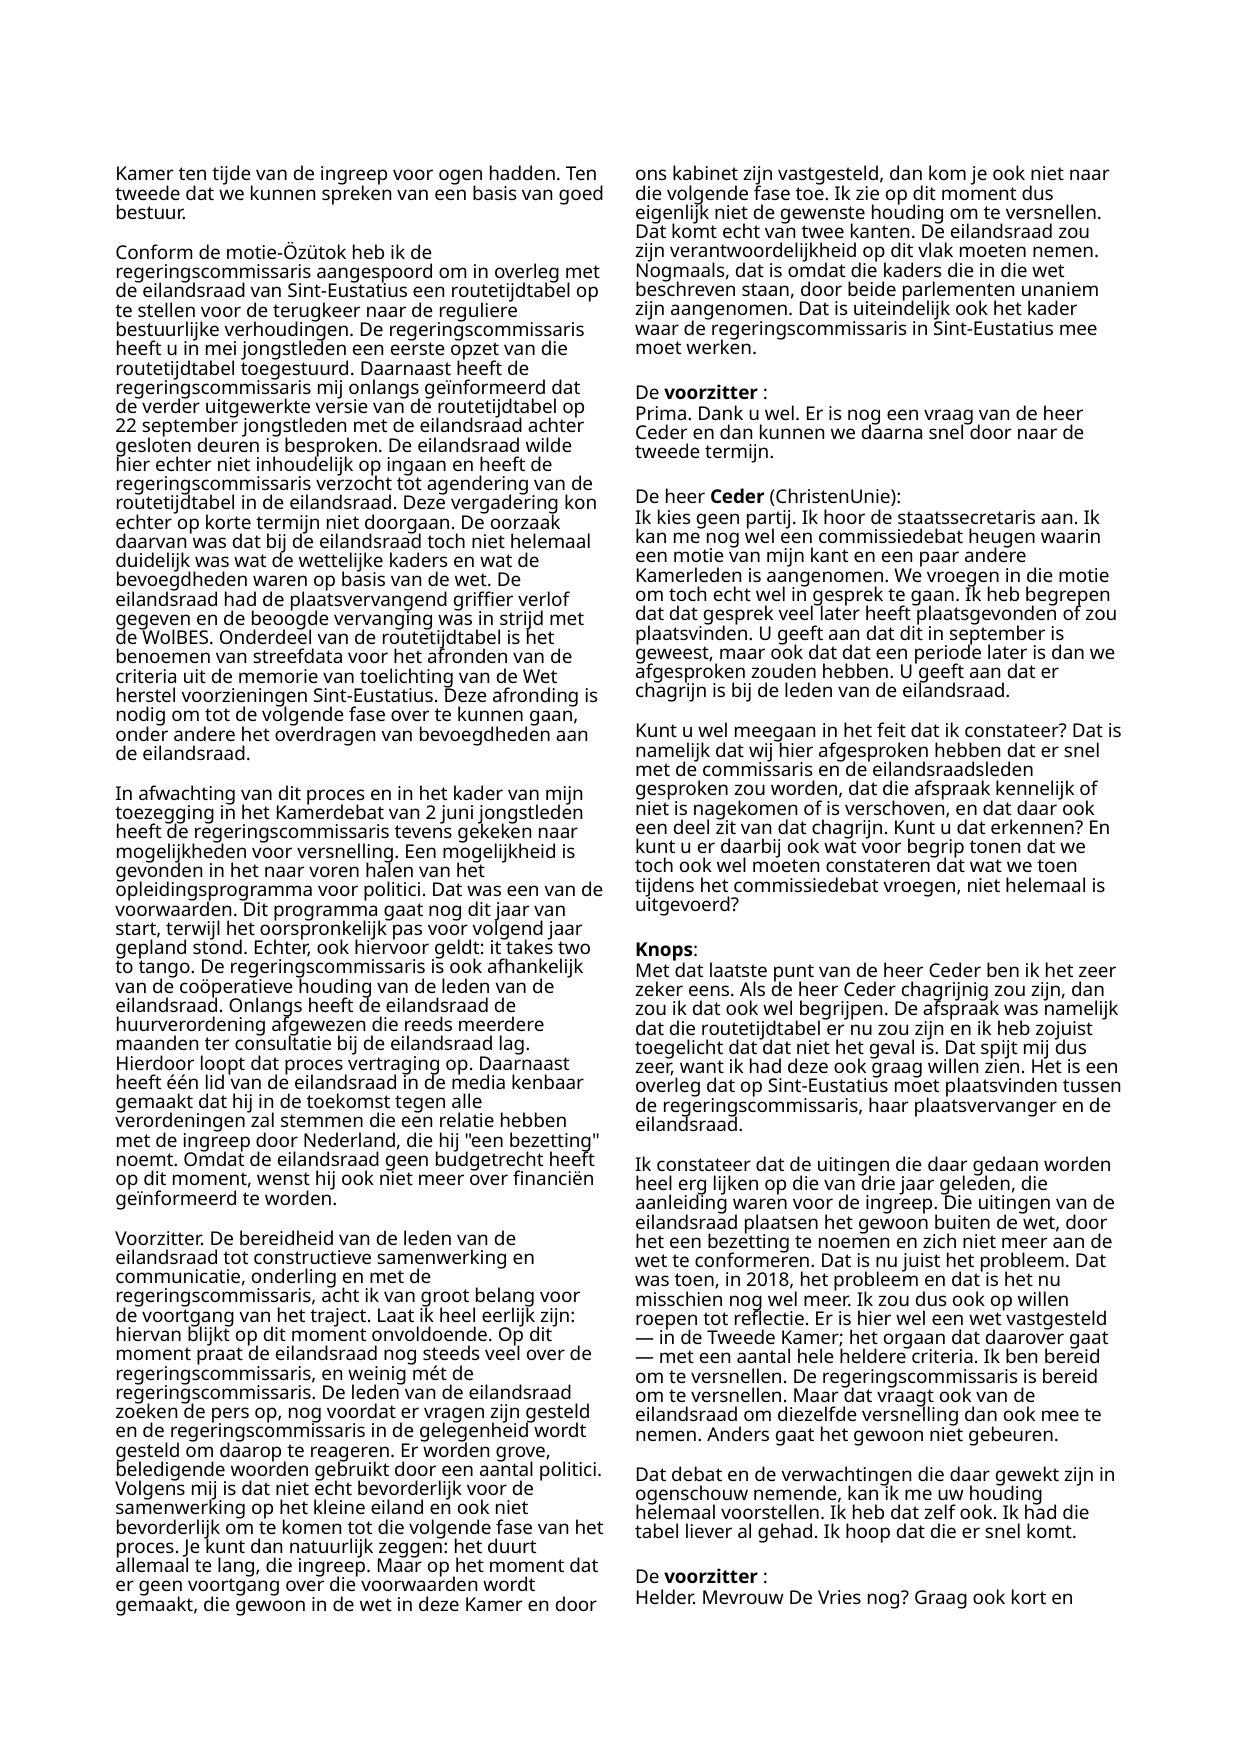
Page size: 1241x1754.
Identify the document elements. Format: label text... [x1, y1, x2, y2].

text Met dat laatste punt van de heer Ceder ben ik het zeer zeker eens. Als de heer Ceder chagrijnig zou zijn, dan zou ik dat ook wel begrijpen. De afspraak was namelijk dat die routetijdtabel er nu zou zijn en ik heb zojuist toegelicht dat dat niet het geval is. Dat spijt mij dus zeer, want ik had deze ook graag willen zien. Het is een overleg dat op Sint-Eustatius moet plaatsvinden tussen de regeringscommissaris, haar plaatsvervanger en de eilandsraad. [635, 962, 1125, 1135]
text Conform de motie-Özütok heb ik de regeringscommissaris aangespoord om in overleg met de eilandsraad van Sint-Eustatius een routetijdtabel op te stellen voor de terugkeer naar de reguliere bestuurlijke verhoudingen. De regeringscommissaris heeft u in mei jongstleden een eerste opzet van die routetijdtabel toegestuurd. Daarnaast heeft de regeringscommissaris mij onlangs geïnformeerd dat de verder uitgewerkte versie van de routetijdtabel op 22 september jongstleden met de eilandsraad achter gesloten deuren is besproken. De eilandsraad wilde hier echter niet inhoudelijk op ingaan en heeft de regeringscommissaris verzocht tot agendering van de routetijdtabel in de eilandsraad. Deze vergadering kon echter op korte termijn niet doorgaan. De oorzaak daarvan was dat bij de eilandsraad toch niet helemaal duidelijk was wat de wettelijke kaders en wat de bevoegdheden waren op basis van de wet. De eilandsraad had de plaatsvervangend griffier verlof gegeven en de beoogde vervanging was in strijd met de WolBES. Onderdeel van de routetijdtabel is het benoemen van streefdata voor het afronden van de criteria uit de memorie van toelichting van de Wet herstel voorzieningen Sint-Eustatius. Deze afronding is nodig om tot de volgende fase over te kunnen gaan, onder andere het overdragen van bevoegdheden aan de eilandsraad. [115, 244, 605, 764]
text Prima. Dank u wel. Er is nog een vraag van de heer Ceder en dan kunnen we daarna snel door naar de tweede termijn. [635, 404, 1125, 462]
text Dat debat en de verwachtingen die daar gewekt zijn in ogenschouw nemende, kan ik me uw houding helemaal voorstellen. Ik heb dat zelf ook. Ik had die tabel liever al gehad. Ik hoop dat die er snel komt. [635, 1466, 1125, 1543]
text De voorzitter : [635, 1563, 1125, 1589]
text Ik kies geen partij. Ik hoor de staatssecretaris aan. Ik kan me nog wel een commissiedebat heugen waarin een motie van mijn kant en een paar andere Kamerleden is aangenomen. We vroegen in die motie om toch echt wel in gesprek te gaan. Ik heb begrepen dat dat gesprek veel later heeft plaatsgevonden of zou plaatsvinden. U geeft aan dat dit in september is geweest, maar ook dat dat een periode later is dan we afgesproken zouden hebben. U geeft aan dat er chagrijn is bij de leden van de eilandsraad. [635, 509, 1125, 702]
text De heer Ceder (ChristenUnie): [635, 483, 1125, 509]
text Ik constateer dat de uitingen die daar gedaan worden heel erg lijken op die van drie jaar geleden, die aanleiding waren voor de ingreep. Die uitingen van de eilandsraad plaatsen het gewoon buiten de wet, door het een bezetting te noemen en zich niet meer aan de wet te conformeren. Dat is nu juist het probleem. Dat was toen, in 2018, het probleem en dat is het nu misschien nog wel meer. Ik zou dus ook op willen roepen tot reflectie. Er is hier wel een wet vastgesteld — in de Tweede Kamer; het orgaan dat daarover gaat — met een aantal hele heldere criteria. Ik ben bereid om te versnellen. De regeringscommissaris is bereid om te versnellen. Maar dat vraagt ook van de eilandsraad om diezelfde versnelling dan ook mee te nemen. Anders gaat het gewoon niet gebeuren. [635, 1156, 1125, 1445]
text In afwachting van dit proces en in het kader van mijn toezegging in het Kamerdebat van 2 juni jongstleden heeft de regeringscommissaris tevens gekeken naar mogelijkheden voor versnelling. Een mogelijkheid is gevonden in het naar voren halen van het opleidingsprogramma voor politici. Dat was een van de voorwaarden. Dit programma gaat nog dit jaar van start, terwijl het oorspronkelijk pas voor volgend jaar gepland stond. Echter, ook hiervoor geldt: it takes two to tango. De regeringscommissaris is ook afhankelijk van de coöperatieve houding van de leden van de eilandsraad. Onlangs heeft de eilandsraad de huurverordening afgewezen die reeds meerdere maanden ter consultatie bij de eilandsraad lag. Hierdoor loopt dat proces vertraging op. Daarnaast heeft één lid van de eilandsraad in de media kenbaar gemaakt dat hij in de toekomst tegen alle verordeningen zal stemmen die een relatie hebben met de ingreep door Nederland, die hij "een bezetting" noemt. Omdat de eilandsraad geen budgetrecht heeft op dit moment, wenst hij ook niet meer over financiën geïnformeerd te worden. [115, 785, 605, 1209]
text Knops: [635, 936, 1125, 962]
text De voorzitter : [635, 379, 1125, 404]
text ons kabinet zijn vastgesteld, dan kom je ook niet naar die volgende fase toe. Ik zie op dit moment dus eigenlijk niet de gewenste houding om te versnellen. Dat komt echt van twee kanten. De eilandsraad zou zijn verantwoordelijkheid op dit vlak moeten nemen. Nogmaals, dat is omdat die kaders die in die wet beschreven staan, door beide parlementen unaniem zijn aangenomen. Dat is uiteindelijk ook het kader waar de regeringscommissaris in Sint-Eustatius mee moet werken. [635, 165, 1125, 358]
text Helder. Mevrouw De Vries nog? Graag ook kort en [635, 1589, 1125, 1608]
text Kunt u wel meegaan in het feit dat ik constateer? Dat is namelijk dat wij hier afgesproken hebben dat er snel met de commissaris en de eilandsraadsleden gesproken zou worden, dat die afspraak kennelijk of niet is nagekomen of is verschoven, en dat daar ook een deel zit van dat chagrijn. Kunt u dat erkennen? En kunt u er daarbij ook wat voor begrip tonen dat we toch ook wel moeten constateren dat wat we toen tijdens het commissiedebat vroegen, niet helemaal is uitgevoerd? [635, 722, 1125, 915]
text Kamer ten tijde van de ingreep voor ogen hadden. Ten tweede dat we kunnen spreken van een basis van goed bestuur. [115, 165, 605, 223]
text Voorzitter. De bereidheid van de leden van de eilandsraad tot constructieve samenwerking en communicatie, onderling en met de regeringscommissaris, acht ik van groot belang voor de voortgang van het traject. Laat ik heel eerlijk zijn: hiervan blijkt op dit moment onvoldoende. Op dit moment praat de eilandsraad nog steeds veel over de regeringscommissaris, en weinig mét de regeringscommissaris. De leden van de eilandsraad zoeken de pers op, nog voordat er vragen zijn gesteld en de regeringscommissaris in de gelegenheid wordt gesteld om daarop te reageren. Er worden grove, beledigende woorden gebruikt door een aantal politici. Volgens mij is dat niet echt bevorderlijk voor de samenwerking op het kleine eiland en ook niet bevorderlijk om te komen tot die volgende fase van het proces. Je kunt dan natuurlijk zeggen: het duurt allemaal te lang, die ingreep. Maar op het moment dat er geen voortgang over die voorwaarden wordt gemaakt, die gewoon in de wet in deze Kamer en door [115, 1229, 605, 1615]
